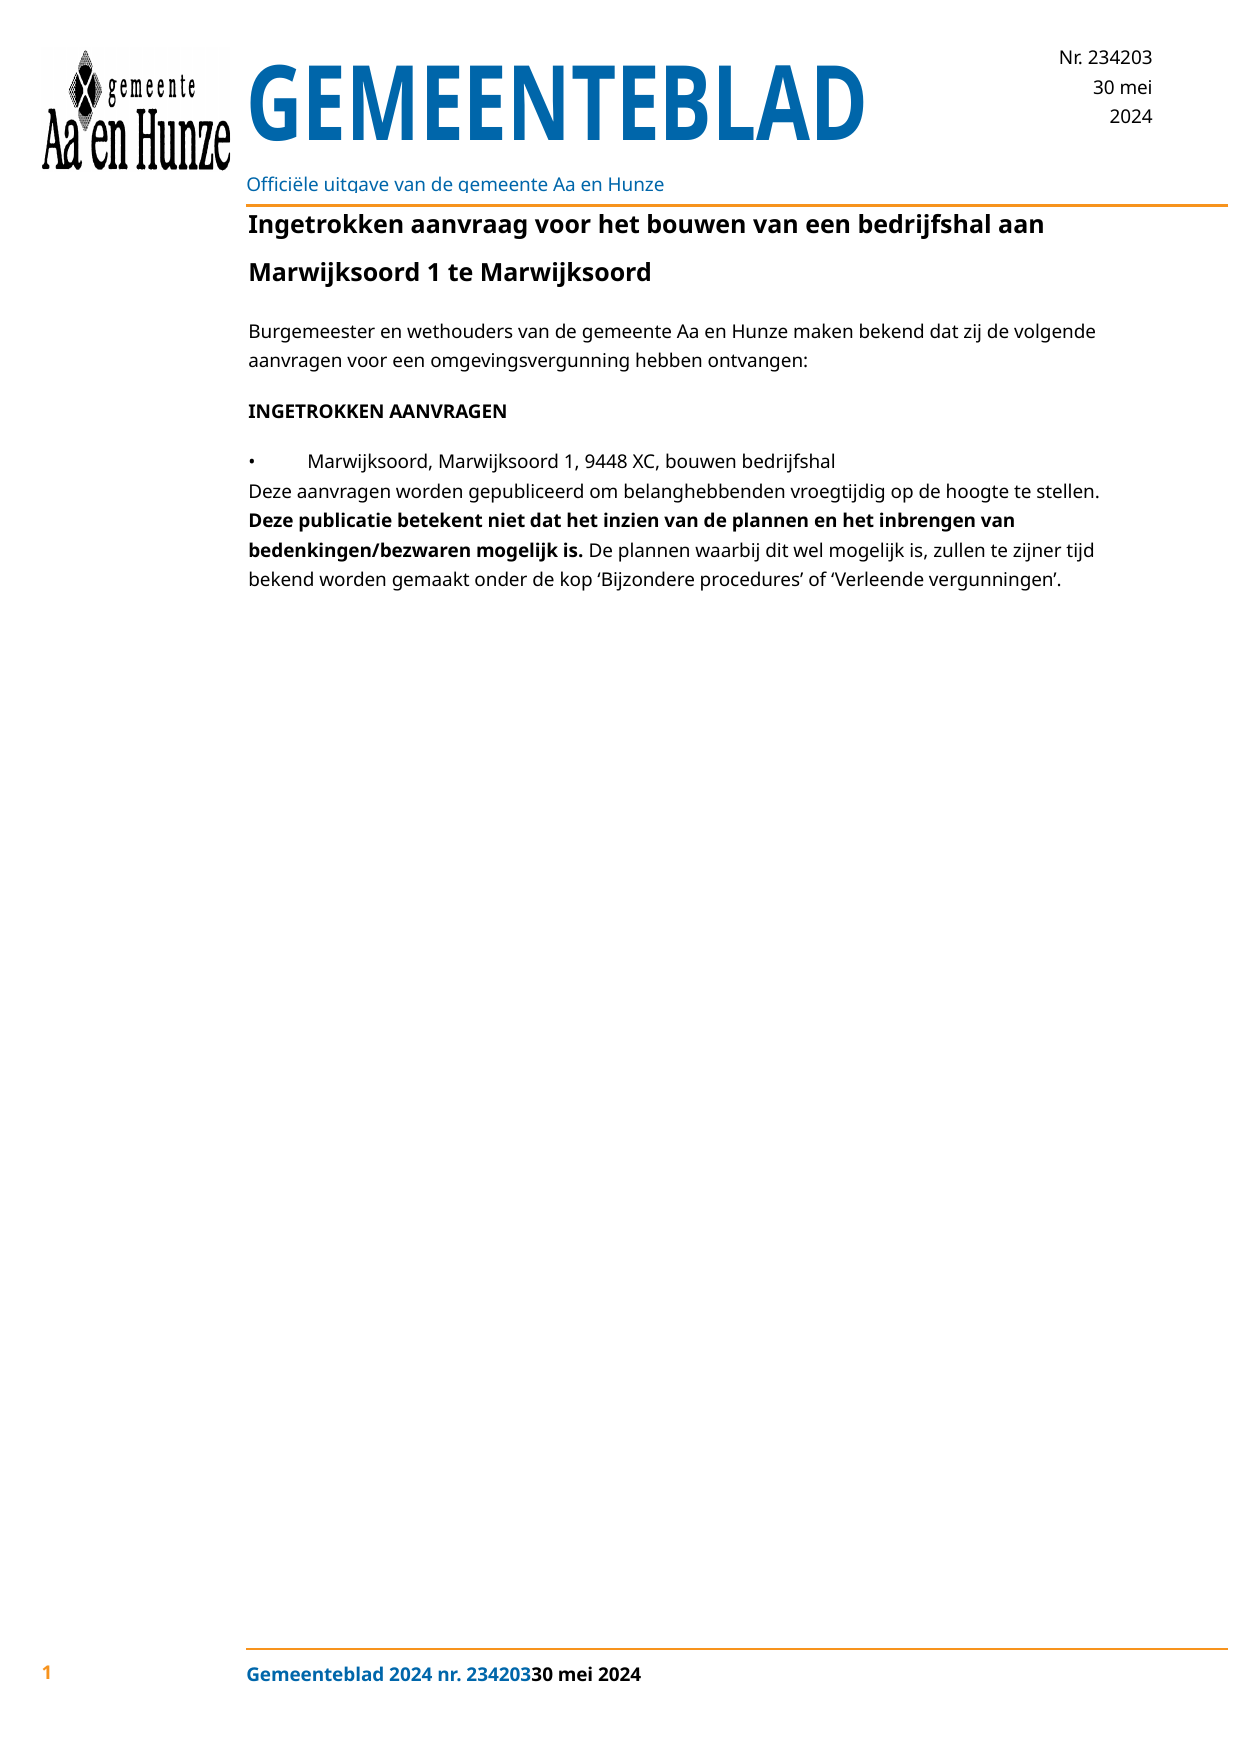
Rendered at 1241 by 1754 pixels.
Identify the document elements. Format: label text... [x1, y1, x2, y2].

text Ingetrokken aanvraag voor het bouwen van een bedrijfshal aan Marwijksoord 1 te Marwijksoord [248, 207, 1152, 288]
text INGETROKKEN AANVRAGEN [248, 398, 1152, 424]
picture [41, 47, 231, 172]
text Deze aanvragen worden gepubliceerd om belanghebbenden vroegtijdig op de hoogte te stellen. Deze publicatie betekent niet dat het inzien van de plannen en het inbrengen van bedenkingen/bezwaren mogelijk is. De plannen waarbij dit wel mogelijk is, zullen te zijner tijd bekend worden gemaakt onder de kop ‘Bijzondere procedures’ of ‘Verleende vergunningen’. [248, 478, 1152, 592]
list Marwijksoord, Marwijksoord 1, 9448 XC, bouwen bedrijfshal [248, 448, 1152, 474]
text Burgemeester en wethouders van de gemeente Aa en Hunze maken bekend dat zij de volgende aanvragen voor een omgevingsvergunning hebben ontvangen: [248, 318, 1152, 373]
